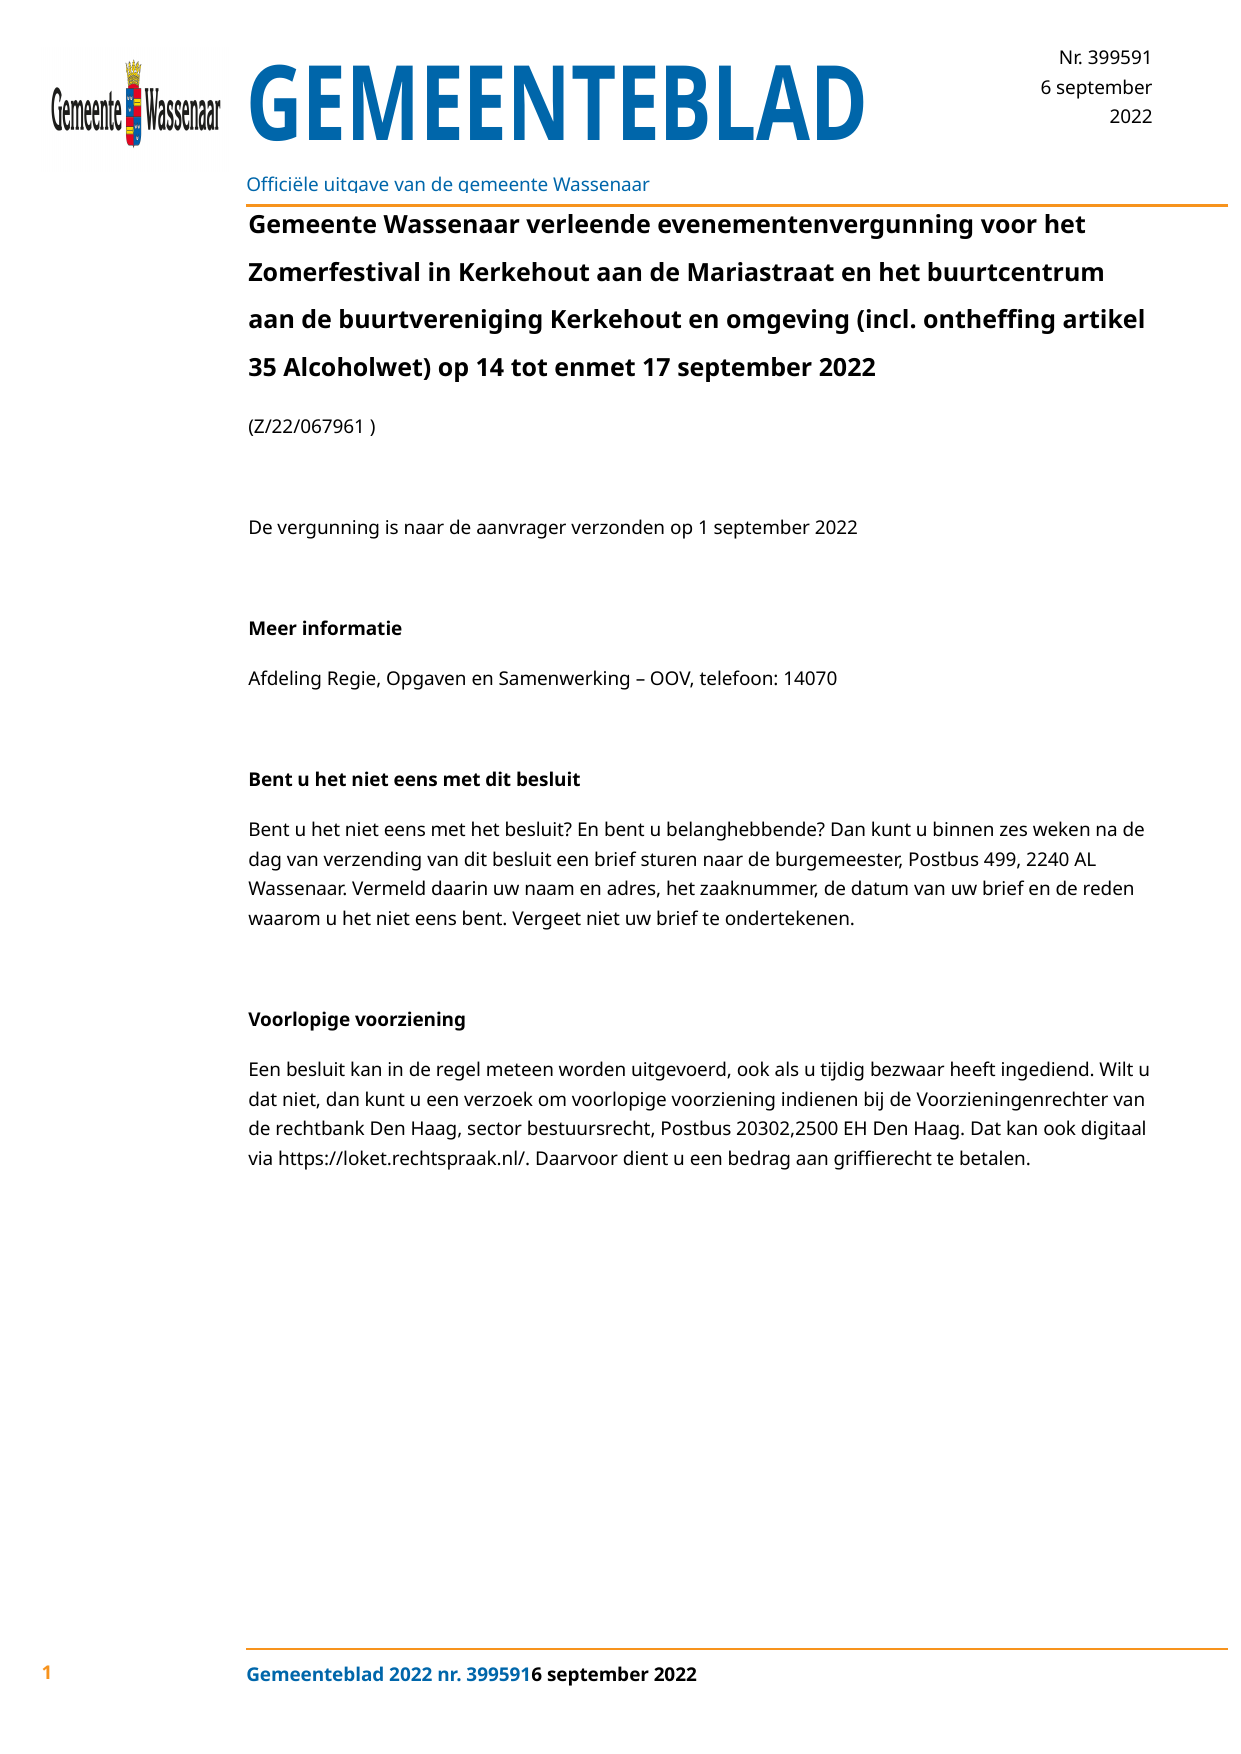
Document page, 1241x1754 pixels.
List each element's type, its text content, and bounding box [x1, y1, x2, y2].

text Voorlopige voorziening [248, 1006, 1152, 1032]
text (Z/22/067961 ) [248, 413, 1152, 439]
text Een besluit kan in de regel meteen worden uitgevoerd, ook als u tijdig bezwaar heeft ingediend. Wilt u dat niet, dan kunt u een verzoek om voorlopige voorziening indienen bij de Voorzieningenrechter van de rechtbank Den Haag, sector bestuursrecht, Postbus 20302,2500 EH Den Haag. Dat kan ook digitaal via https://loket.rechtspraak.nl/. Daarvoor dient u een bedrag aan griffierecht te betalen. [248, 1056, 1152, 1171]
text Gemeente Wassenaar verleende evenementenvergunning voor het Zomerfestival in Kerkehout aan de Mariastraat en het buurtcentrum aan de buurtvereniging Kerkehout en omgeving (incl. ontheffing artikel 35 Alcoholwet) op 14 tot enmet 17 september 2022 [248, 207, 1152, 384]
picture [41, 47, 231, 172]
text Afdeling Regie, Opgaven en Samenwerking – OOV, telefoon: 14070 [248, 665, 1152, 691]
text Bent u het niet eens met het besluit? En bent u belanghebbende? Dan kunt u binnen zes weken na de dag van verzending van dit besluit een brief sturen naar de burgemeester, Postbus 499, 2240 AL Wassenaar. Vermeld daarin uw naam en adres, het zaaknummer, de datum van uw brief en de reden waarom u het niet eens bent. Vergeet niet uw brief te ondertekenen. [248, 816, 1152, 931]
text Bent u het niet eens met dit besluit [248, 766, 1152, 792]
text Meer informatie [248, 615, 1152, 641]
text De vergunning is naar de aanvrager verzonden op 1 september 2022 [248, 514, 1152, 540]
